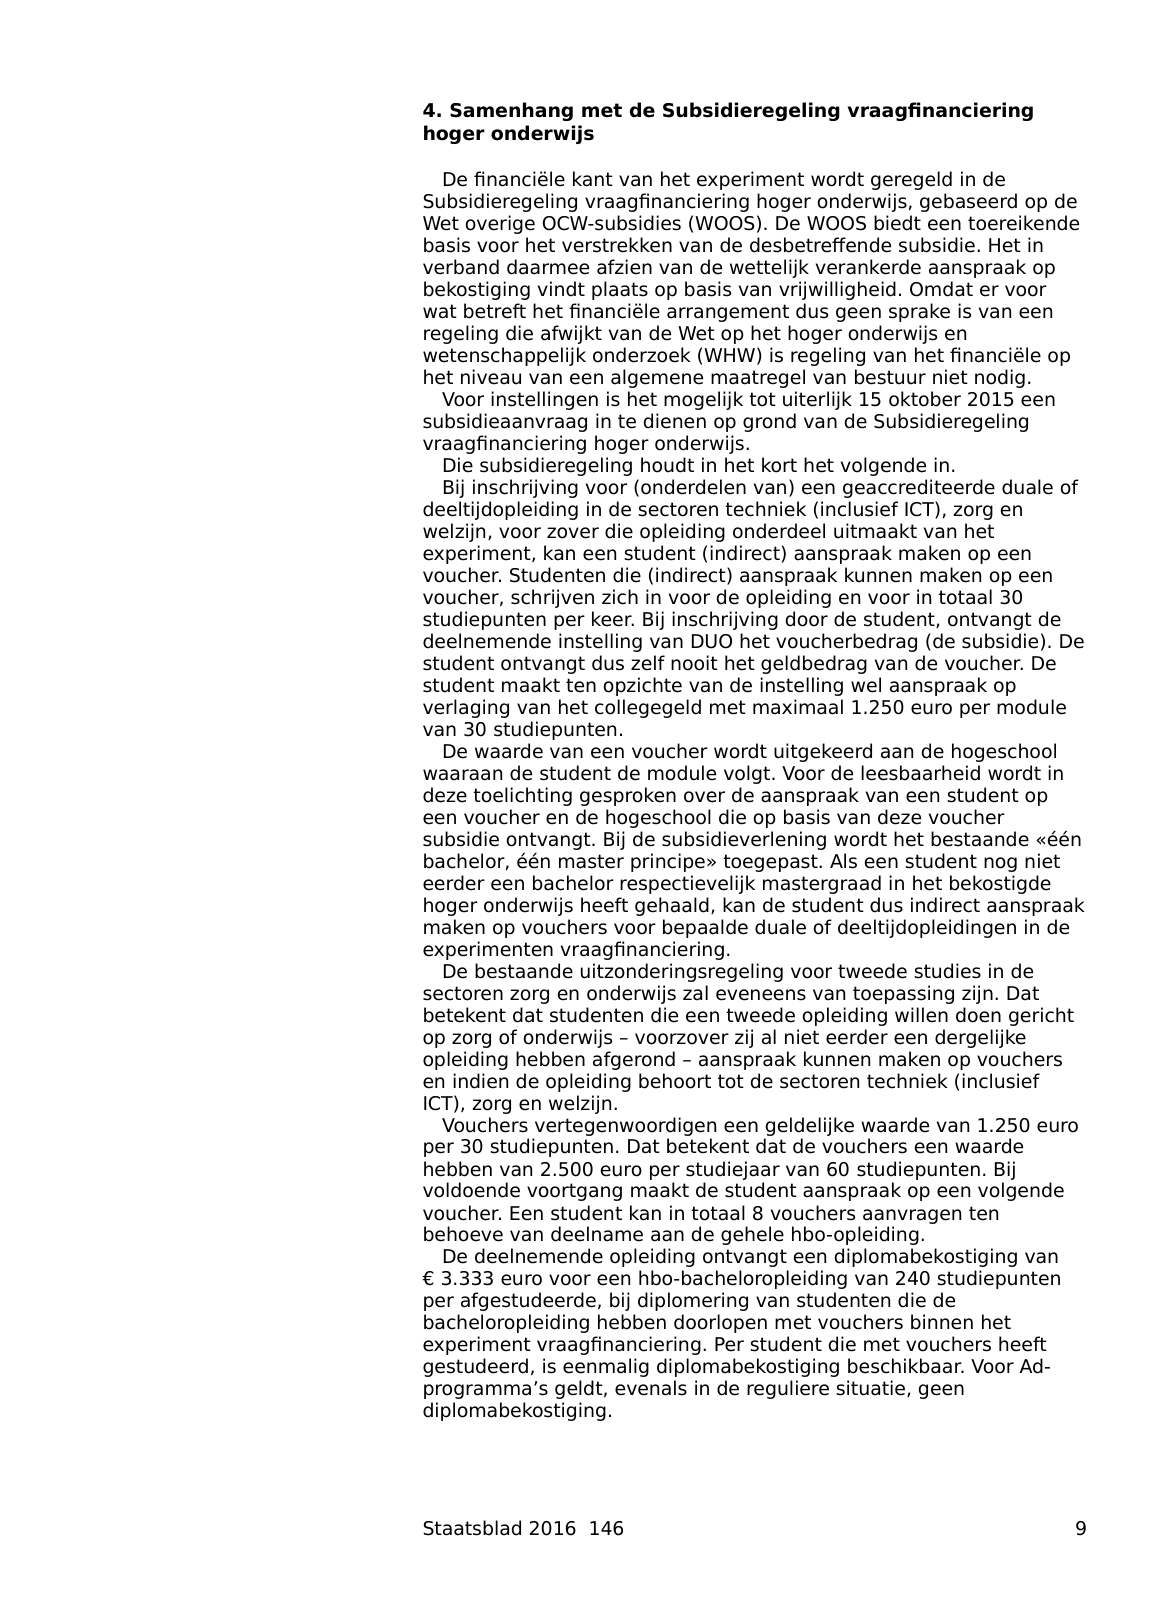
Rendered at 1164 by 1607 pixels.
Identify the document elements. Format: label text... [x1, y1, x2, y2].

text De financiële kant van het experiment wordt geregeld in de Subsidieregeling vraagfinanciering hoger onderwijs, gebaseerd op de Wet overige OCW-subsidies (WOOS). De WOOS biedt een toereikende basis voor het verstrekken van de desbetreffende subsidie. Het in verband daarmee afzien van de wettelijk verankerde aanspraak op bekostiging vindt plaats op basis van vrijwilligheid. Omdat er voor wat betreft het financiële arrangement dus geen sprake is van een regeling die afwijkt van de Wet op het hoger onderwijs en wetenschappelijk onderzoek (WHW) is regeling van het financiële op het niveau van een algemene maatregel van bestuur niet nodig. [422, 169, 1087, 389]
text Voor instellingen is het mogelijk tot uiterlijk 15 oktober 2015 een subsidieaanvraag in te dienen op grond van de Subsidieregeling vraagfinanciering hoger onderwijs. [422, 389, 1087, 455]
text De deelnemende opleiding ontvangt een diplomabekostiging van € 3.333 euro voor een hbo-bacheloropleiding van 240 studiepunten per afgestudeerde, bij diplomering van studenten die de bacheloropleiding hebben doorlopen met vouchers binnen het experiment vraagfinanciering. Per student die met vouchers heeft gestudeerd, is eenmalig diplomabekostiging beschikbaar. Voor Ad-programma’s geldt, evenals in de reguliere situatie, geen diplomabekostiging. [422, 1246, 1087, 1422]
text Vouchers vertegenwoordigen een geldelijke waarde van 1.250 euro per 30 studiepunten. Dat betekent dat de vouchers een waarde hebben van 2.500 euro per studiejaar van 60 studiepunten. Bij voldoende voortgang maakt de student aanspraak op een volgende voucher. Een student kan in totaal 8 vouchers aanvragen ten behoeve van deelname aan de gehele hbo-opleiding. [422, 1114, 1087, 1246]
text Die subsidieregeling houdt in het kort het volgende in. [422, 455, 1087, 477]
subtitle 4. Samenhang met de Subsidieregeling vraagfinanciering hoger onderwijs [422, 100, 1087, 144]
text Bij inschrijving voor (onderdelen van) een geaccrediteerde duale of deeltijdopleiding in de sectoren techniek (inclusief ICT), zorg en welzijn, voor zover die opleiding onderdeel uitmaakt van het experiment, kan een student (indirect) aanspraak maken op een voucher. Studenten die (indirect) aanspraak kunnen maken op een voucher, schrijven zich in voor de opleiding en voor in totaal 30 studiepunten per keer. Bij inschrijving door de student, ontvangt de deelnemende instelling van DUO het voucherbedrag (de subsidie). De student ontvangt dus zelf nooit het geldbedrag van de voucher. De student maakt ten opzichte van de instelling wel aanspraak op verlaging van het collegegeld met maximaal 1.250 euro per module van 30 studiepunten. [422, 477, 1087, 741]
text De waarde van een voucher wordt uitgekeerd aan de hogeschool waaraan de student de module volgt. Voor de leesbaarheid wordt in deze toelichting gesproken over de aanspraak van een student op een voucher en de hogeschool die op basis van deze voucher subsidie ontvangt. Bij de subsidieverlening wordt het bestaande «één bachelor, één master principe» toegepast. Als een student nog niet eerder een bachelor respectievelijk mastergraad in het bekostigde hoger onderwijs heeft gehaald, kan de student dus indirect aanspraak maken op vouchers voor bepaalde duale of deeltijdopleidingen in de experimenten vraagfinanciering. [422, 741, 1087, 961]
text De bestaande uitzonderingsregeling voor tweede studies in de sectoren zorg en onderwijs zal eveneens van toepassing zijn. Dat betekent dat studenten die een tweede opleiding willen doen gericht op zorg of onderwijs – voorzover zij al niet eerder een dergelijke opleiding hebben afgerond – aanspraak kunnen maken op vouchers en indien de opleiding behoort tot de sectoren techniek (inclusief ICT), zorg en welzijn. [422, 961, 1087, 1114]
